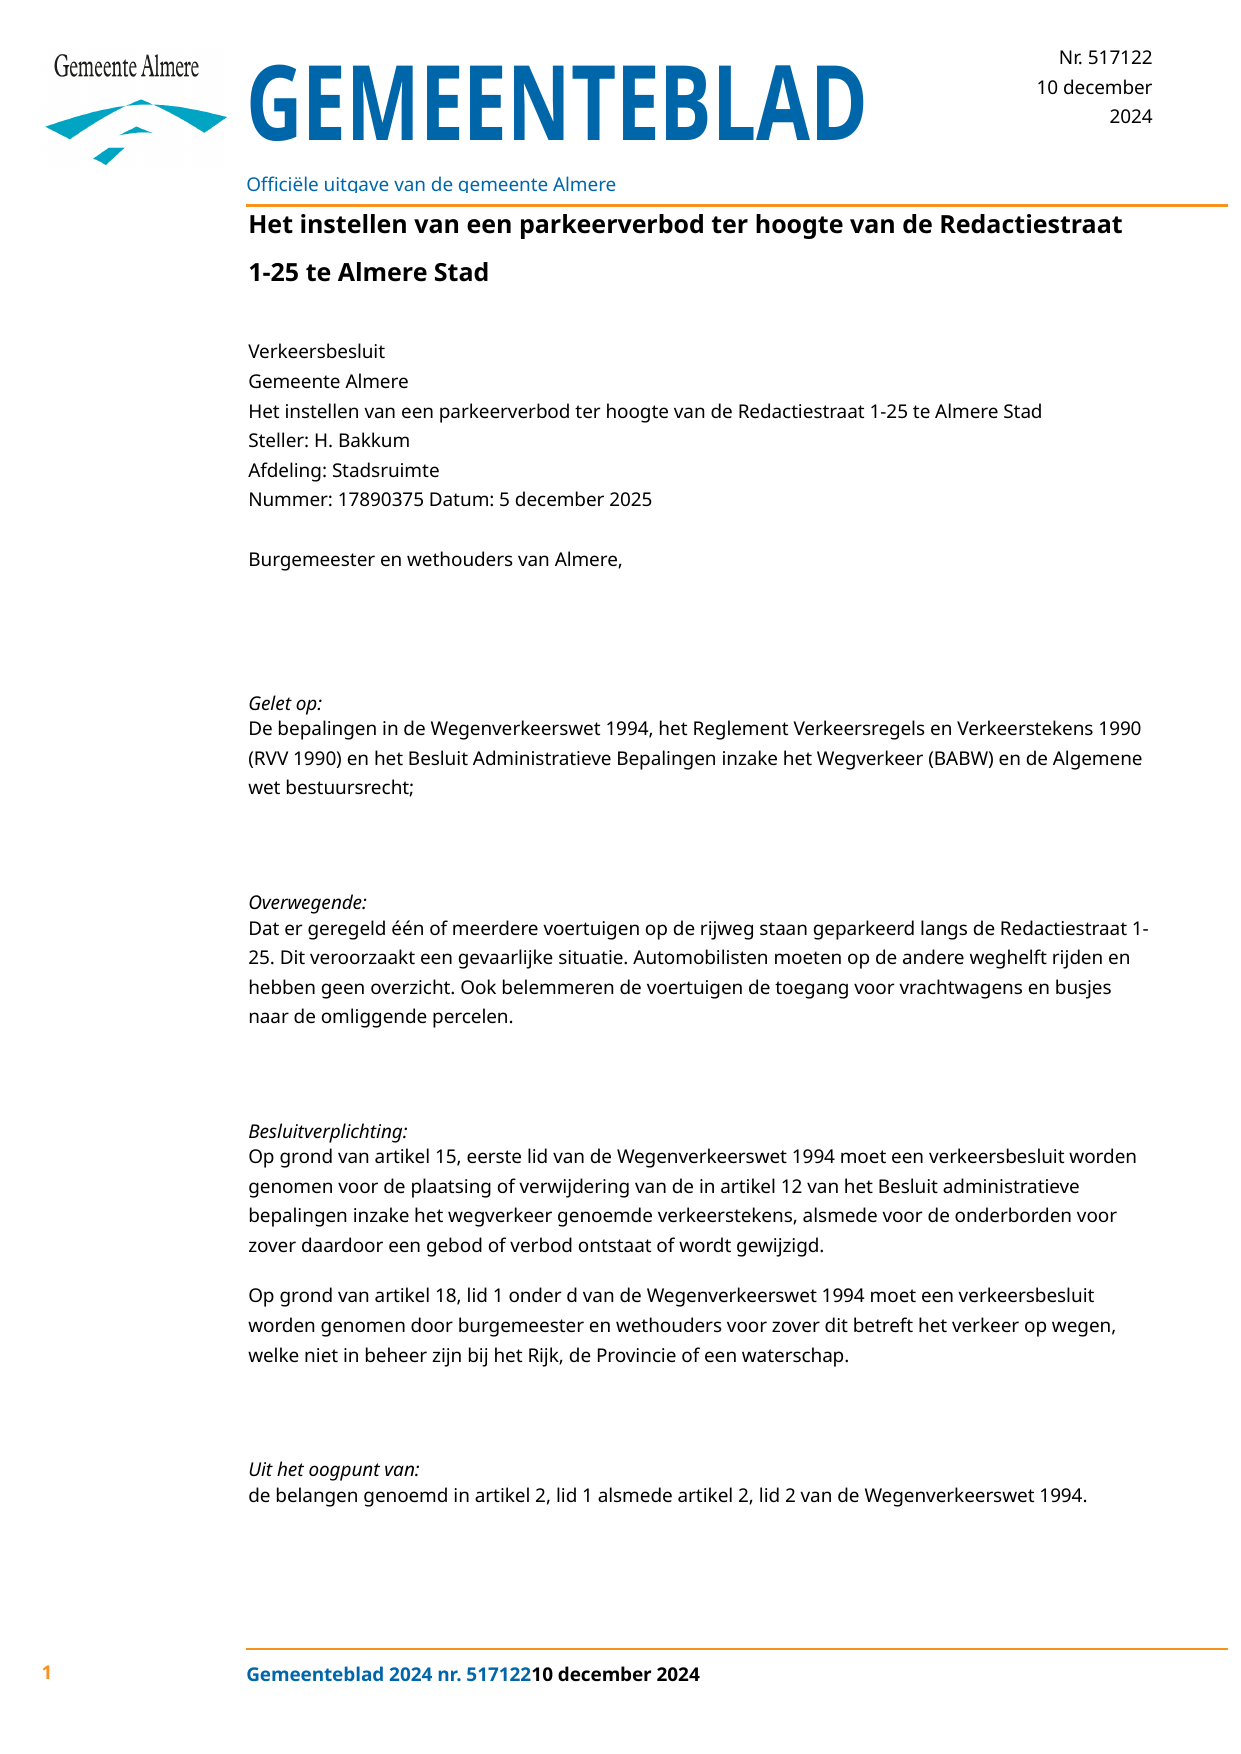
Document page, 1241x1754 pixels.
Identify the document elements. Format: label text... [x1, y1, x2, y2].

text Op grond van artikel 15, eerste lid van de Wegenverkeerswet 1994 moet een verkeersbesluit worden genomen voor de plaatsing of verwijdering van de in artikel 12 van het Besluit administratieve bepalingen inzake het wegverkeer genoemde verkeerstekens, alsmede voor de onderborden voor zover daardoor een gebod of verbod ontstaat of wordt gewijzigd. [248, 1143, 1152, 1258]
text Besluitverplichting: [248, 1118, 1152, 1143]
text Op grond van artikel 18, lid 1 onder d van de Wegenverkeerswet 1994 moet een verkeersbesluit worden genomen door burgemeester en wethouders voor zover dit betreft het verkeer op wegen, welke niet in beheer zijn bij het Rijk, de Provincie of een waterschap. [248, 1283, 1152, 1368]
text Dat er geregeld één of meerdere voertuigen op de rijweg staan geparkeerd langs de Redactiestraat 1-25. Dit veroorzaakt een gevaarlijke situatie. Automobilisten moeten op de andere weghelft rijden en hebben geen overzicht. Ook belemmeren de voertuigen de toegang voor vrachtwagens en busjes naar de omliggende percelen. [248, 915, 1152, 1029]
text Uit het oogpunt van: [248, 1456, 1152, 1482]
text Verkeersbesluit [248, 339, 1152, 364]
text De bepalingen in de Wegenverkeerswet 1994, het Reglement Verkeersregels en Verkeerstekens 1990 (RVV 1990) en het Besluit Administratieve Bepalingen inzake het Wegverkeer (BABW) en de Algemene wet bestuursrecht; [248, 715, 1152, 800]
text Afdeling: Stadsruimte [248, 457, 1152, 483]
text Het instellen van een parkeerverbod ter hoogte van de Redactiestraat 1-25 te Almere Stad [248, 207, 1152, 288]
text Gemeente Almere [248, 368, 1152, 394]
text Steller: H. Bakkum [248, 427, 1152, 453]
text Overwegende: [248, 889, 1152, 915]
picture [41, 47, 231, 172]
text Nummer: 17890375 Datum: 5 december 2025 [248, 487, 1152, 512]
text Gelet op: [248, 690, 1152, 715]
text Het instellen van een parkeerverbod ter hoogte van de Redactiestraat 1-25 te Almere Stad [248, 398, 1152, 423]
text Burgemeester en wethouders van Almere, [248, 546, 1152, 571]
text de belangen genoemd in artikel 2, lid 1 alsmede artikel 2, lid 2 van de Wegenverkeerswet 1994. [248, 1482, 1152, 1508]
